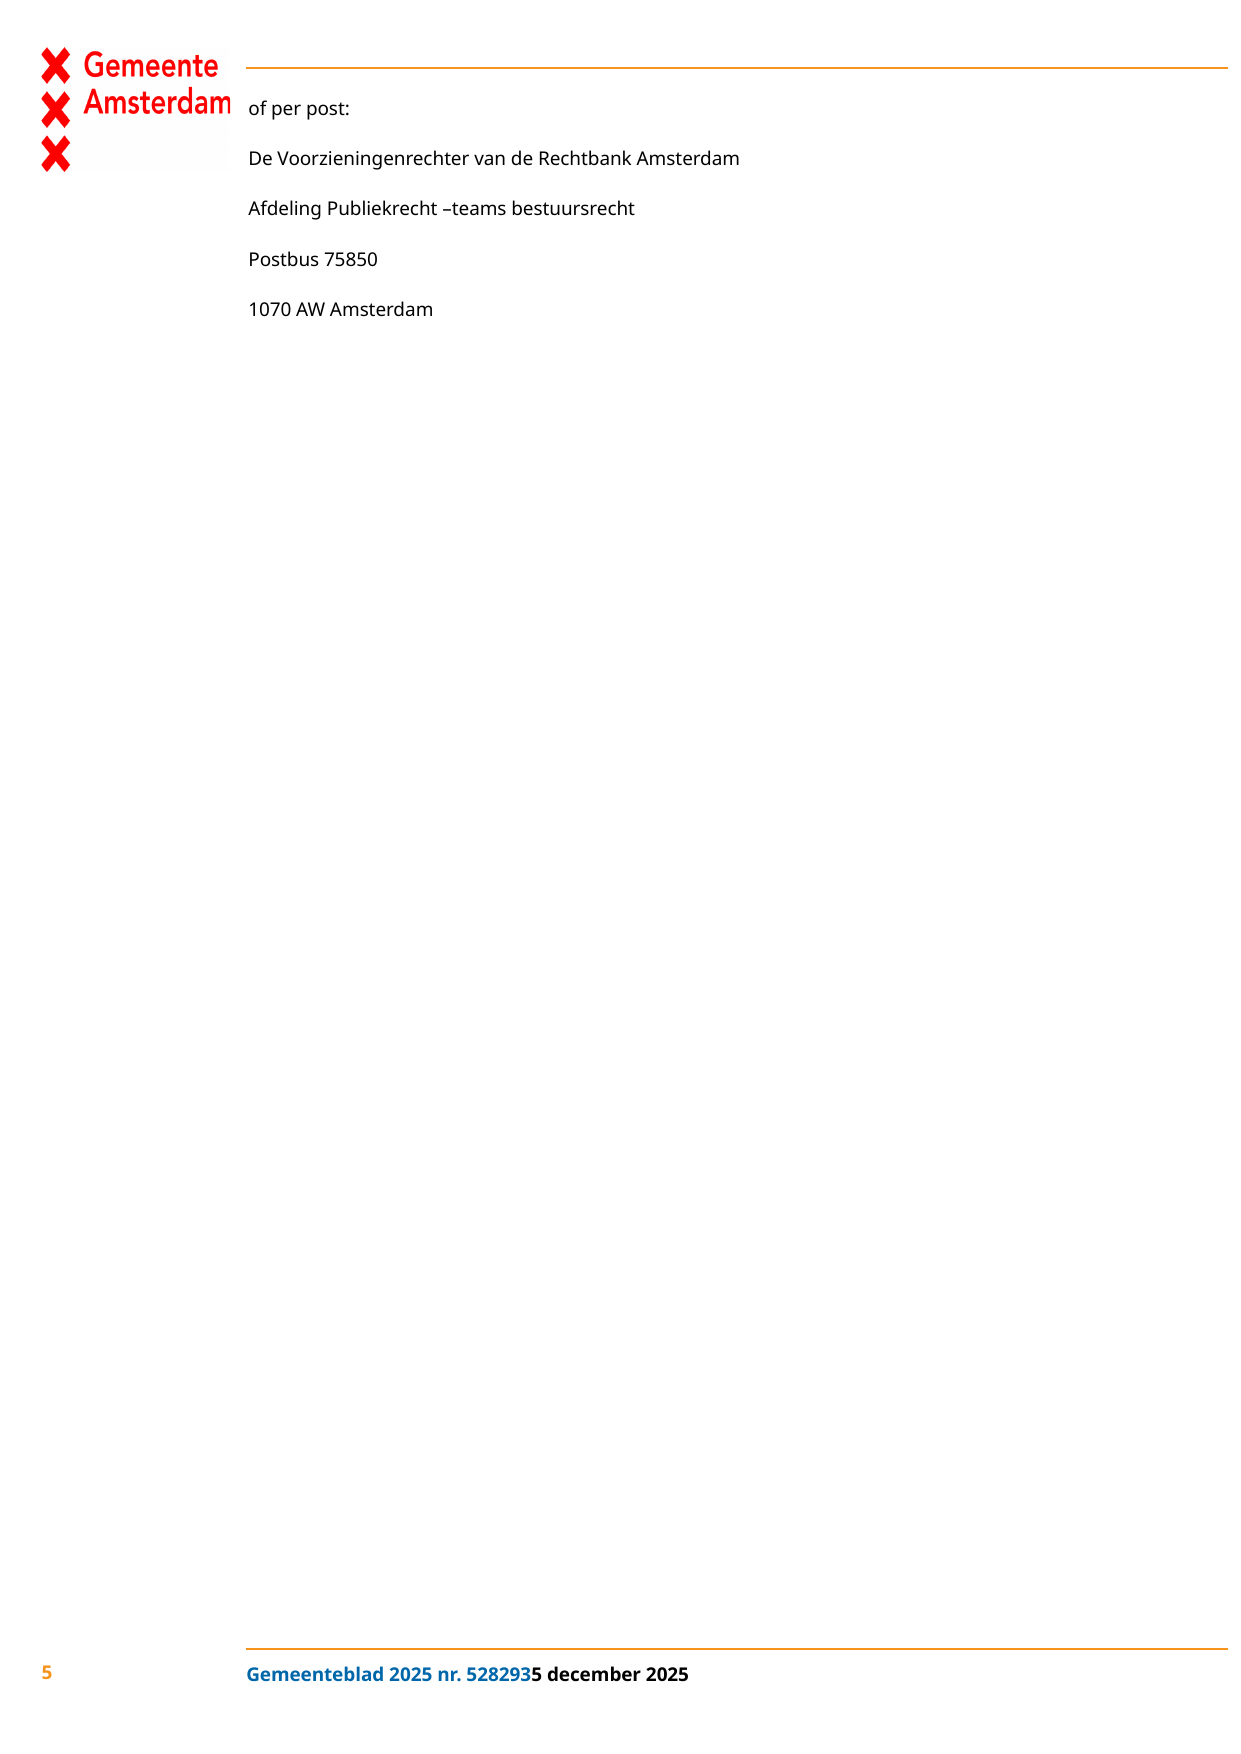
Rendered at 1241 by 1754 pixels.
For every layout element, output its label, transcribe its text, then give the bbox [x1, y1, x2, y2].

text 1070 AW Amsterdam [248, 296, 1152, 322]
text of per post: [248, 95, 1152, 121]
text De Voorzieningenrechter van de Rechtbank Amsterdam [248, 145, 1152, 171]
text Afdeling Publiekrecht –teams bestuursrecht [248, 196, 1152, 221]
picture [41, 47, 231, 172]
text Postbus 75850 [248, 246, 1152, 272]
